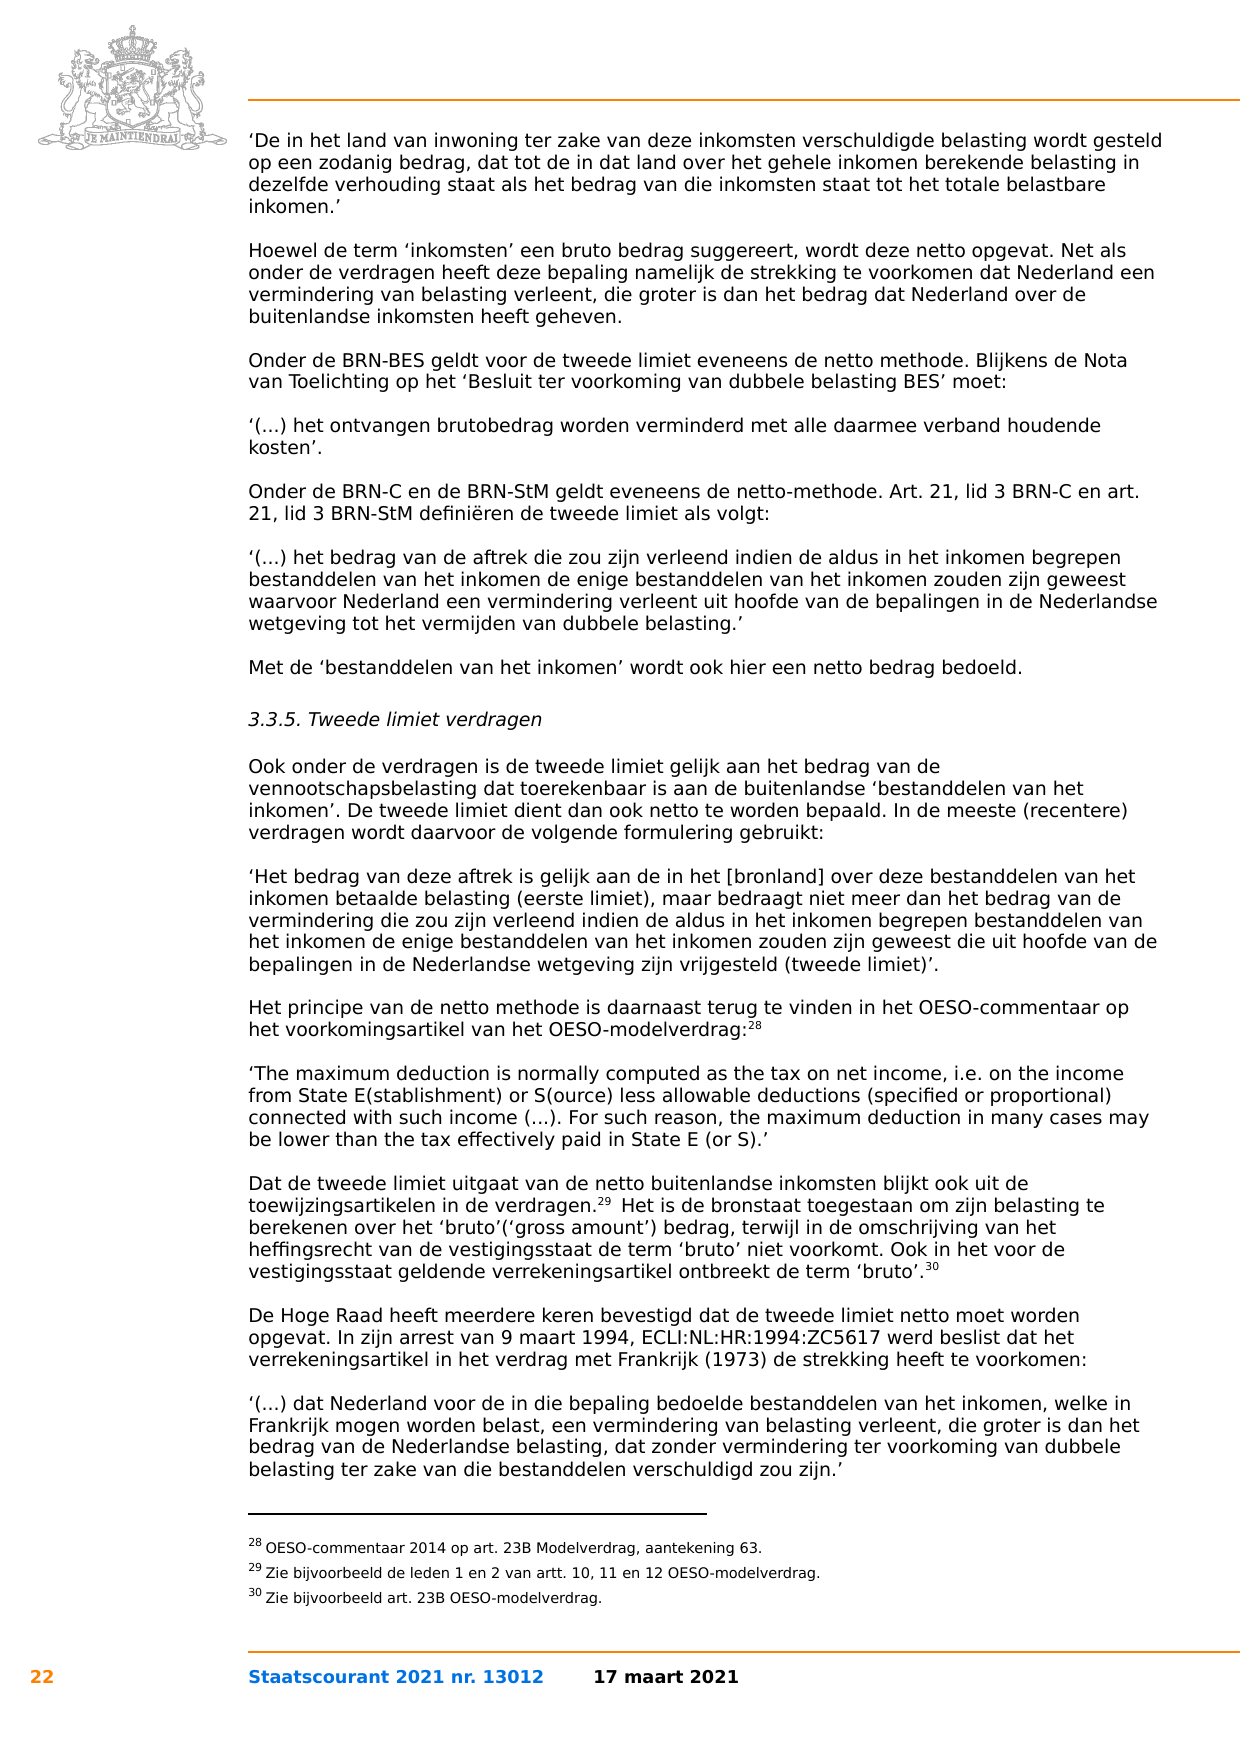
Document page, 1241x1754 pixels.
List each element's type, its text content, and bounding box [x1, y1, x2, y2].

text Ook onder de verdragen is de tweede limiet gelijk aan het bedrag van de vennootschapsbelasting dat toerekenbaar is aan de buitenlandse ‘bestanddelen van het inkomen’. De tweede limiet dient dan ook netto te worden bepaald. In de meeste (recentere) verdragen wordt daarvoor de volgende formulering gebruikt: [248, 756, 1163, 844]
text ‘(...) het bedrag van de aftrek die zou zijn verleend indien de aldus in het inkomen begrepen bestanddelen van het inkomen de enige bestanddelen van het inkomen zouden zijn geweest waarvoor Nederland een vermindering verleent uit hoofde van de bepalingen in de Nederlandse wetgeving tot het vermijden van dubbele belasting.’ [248, 547, 1163, 635]
picture [38, 25, 227, 150]
text OESO-commentaar 2014 op art. 23B Modelverdrag, aantekening 63. [248, 1536, 1163, 1558]
text Onder de BRN-C en de BRN-StM geldt eveneens de netto-methode. Art. 21, lid 3 BRN-C en art. 21, lid 3 BRN-StM definiëren de tweede limiet als volgt: [248, 481, 1163, 525]
text De Hoge Raad heeft meerdere keren bevestigd dat de tweede limiet netto moet worden opgevat. In zijn arrest van 9 maart 1994, ECLI:NL:HR:1994:ZC5617 werd beslist dat het verrekeningsartikel in het verdrag met Frankrijk (1973) de strekking heeft te voorkomen: [248, 1305, 1163, 1371]
text Zie bijvoorbeeld art. 23B OESO-modelverdrag. [248, 1586, 1163, 1608]
text ‘(...) het ontvangen brutobedrag worden verminderd met alle daarmee verband houdende kosten’. [248, 415, 1163, 459]
text Zie bijvoorbeeld de leden 1 en 2 van artt. 10, 11 en 12 OESO-modelverdrag. [248, 1561, 1163, 1583]
subtitle 3.3.5. Tweede limiet verdragen [248, 709, 1163, 731]
text ‘Het bedrag van deze aftrek is gelijk aan de in het [bronland] over deze bestanddelen van het inkomen betaalde belasting (eerste limiet), maar bedraagt niet meer dan het bedrag van de vermindering die zou zijn verleend indien de aldus in het inkomen begrepen bestanddelen van het inkomen de enige bestanddelen van het inkomen zouden zijn geweest die uit hoofde van de bepalingen in de Nederlandse wetgeving zijn vrijgesteld (tweede limiet)’. [248, 866, 1163, 975]
text Het principe van de netto methode is daarnaast terug te vinden in het OESO-commentaar op het voorkomingsartikel van het OESO-modelverdrag: [248, 997, 1163, 1041]
text Hoewel de term ‘inkomsten’ een bruto bedrag suggereert, wordt deze netto opgevat. Net als onder de verdragen heeft deze bepaling namelijk de strekking te voorkomen dat Nederland een vermindering van belasting verleent, die groter is dan het bedrag dat Nederland over de buitenlandse inkomsten heeft geheven. [248, 240, 1163, 328]
text Dat de tweede limiet uitgaat van de netto buitenlandse inkomsten blijkt ook uit de toewijzingsartikelen in de verdragen. Het is de bronstaat toegestaan om zijn belasting te berekenen over het ‘bruto’(‘gross amount’) bedrag, terwijl in de omschrijving van het heffingsrecht van de vestigingsstaat de term ‘bruto’ niet voorkomt. Ook in het voor de vestigingsstaat geldende verrekeningsartikel ontbreekt de term ‘bruto’. [248, 1173, 1163, 1283]
text ‘De in het land van inwoning ter zake van deze inkomsten verschuldigde belasting wordt gesteld op een zodanig bedrag, dat tot de in dat land over het gehele inkomen berekende belasting in dezelfde verhouding staat als het bedrag van die inkomsten staat tot het totale belastbare inkomen.’ [248, 130, 1163, 218]
text ‘(...) dat Nederland voor de in die bepaling bedoelde bestanddelen van het inkomen, welke in Frankrijk mogen worden belast, een vermindering van belasting verleent, die groter is dan het bedrag van de Nederlandse belasting, dat zonder vermindering ter voorkoming van dubbele belasting ter zake van die bestanddelen verschuldigd zou zijn.’ [248, 1392, 1163, 1480]
text Onder de BRN-BES geldt voor de tweede limiet eveneens de netto methode. Blijkens de Nota van Toelichting op het ‘Besluit ter voorkoming van dubbele belasting BES’ moet: [248, 349, 1163, 393]
text Met de ‘bestanddelen van het inkomen’ wordt ook hier een netto bedrag bedoeld. [248, 657, 1163, 679]
text ‘The maximum deduction is normally computed as the tax on net income, i.e. on the income from State E(stablishment) or S(ource) less allowable deductions (specified or proportional) connected with such income (...). For such reason, the maximum deduction in many cases may be lower than the tax effectively paid in State E (or S).’ [248, 1063, 1163, 1151]
